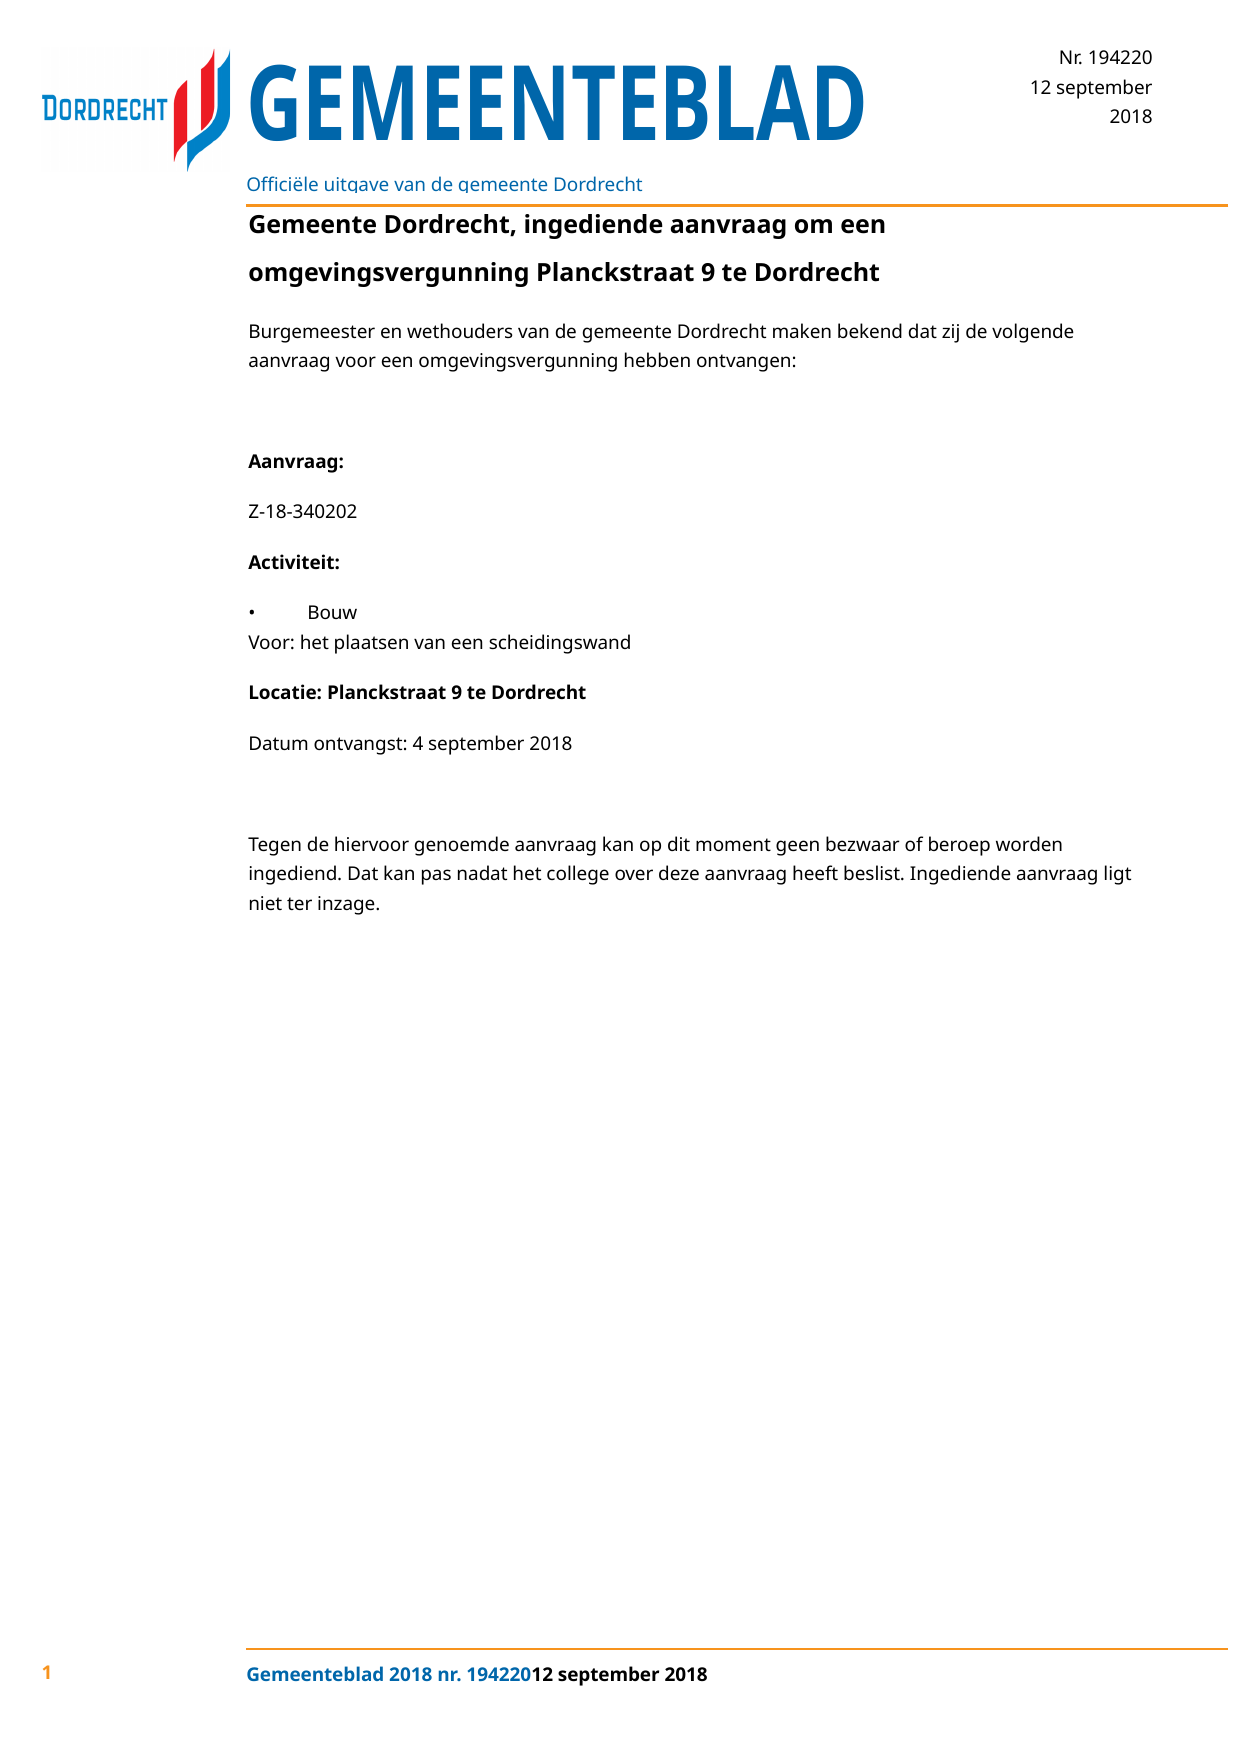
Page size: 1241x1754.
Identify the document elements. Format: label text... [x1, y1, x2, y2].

text Voor: het plaatsen van een scheidingswand [248, 629, 1152, 655]
text Burgemeester en wethouders van de gemeente Dordrecht maken bekend dat zij de volgende aanvraag voor een omgevingsvergunning hebben ontvangen: [248, 318, 1152, 373]
text Datum ontvangst: 4 september 2018 [248, 730, 1152, 756]
text Locatie: Planckstraat 9 te Dordrecht [248, 679, 1152, 705]
text Tegen de hiervoor genoemde aanvraag kan op dit moment geen bezwaar of beroep worden ingediend. Dat kan pas nadat het college over deze aanvraag heeft beslist. Ingediende aanvraag ligt niet ter inzage. [248, 831, 1152, 916]
text Gemeente Dordrecht, ingediende aanvraag om een omgevingsvergunning Planckstraat 9 te Dordrecht [248, 207, 1152, 288]
list Bouw [248, 599, 1152, 625]
picture [41, 47, 231, 172]
text Aanvraag: [248, 448, 1152, 474]
text Activiteit: [248, 549, 1152, 575]
text Z-18-340202 [248, 499, 1152, 524]
